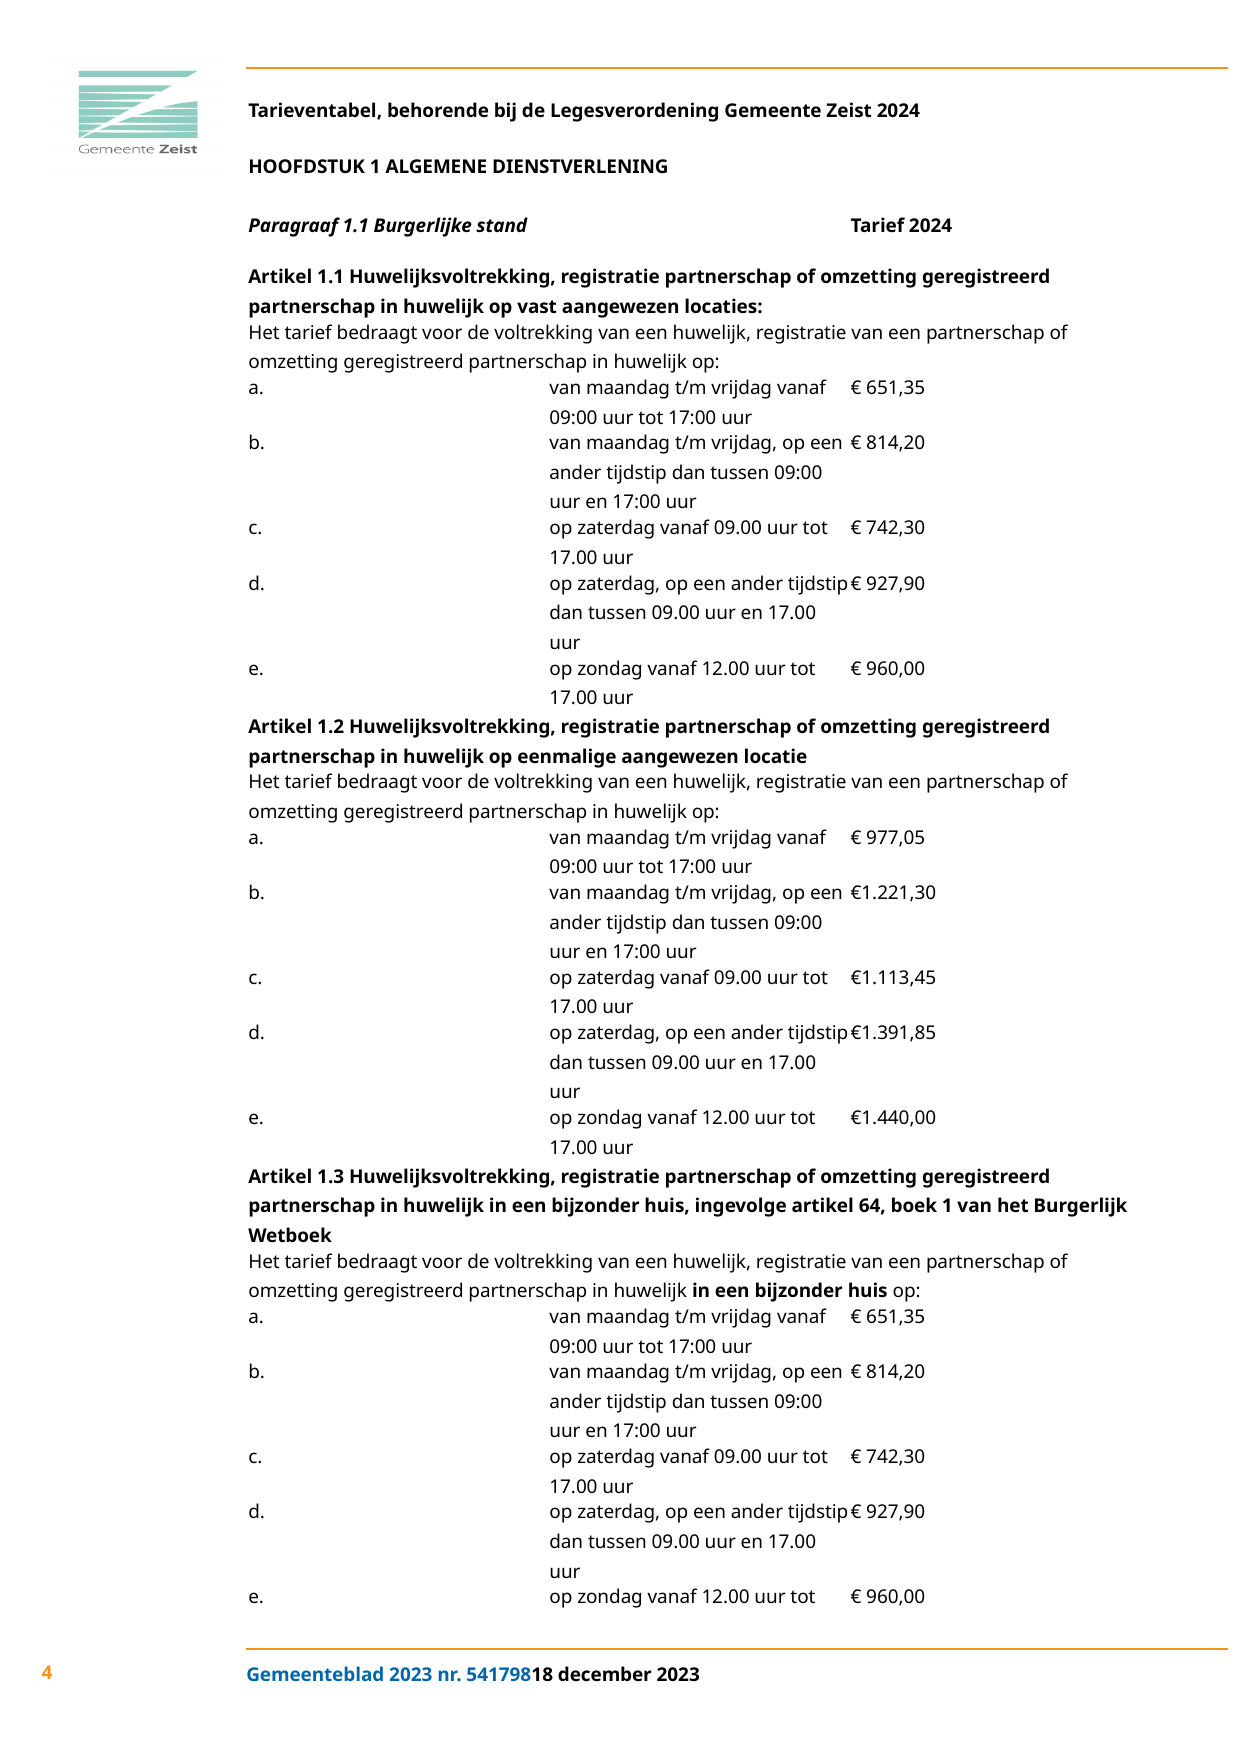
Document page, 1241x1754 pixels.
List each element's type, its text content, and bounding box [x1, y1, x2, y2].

table_cell van maandag t/m vrijdag vanaf 09:00 uur tot 17:00 uur [549, 824, 850, 879]
table_cell a. [248, 374, 549, 429]
table_cell d. [248, 570, 549, 655]
table_cell a. [248, 1303, 549, 1358]
table_cell op zaterdag vanaf 09.00 uur tot 17.00 uur [549, 964, 850, 1019]
table_header Artikel 1.2 Huwelijksvoltrekking, registratie partnerschap of omzetting geregistreerd partnerschap in huwelijk op eenmalige aangewezen locatie [248, 713, 1152, 769]
table_cell van maandag t/m vrijdag vanaf 09:00 uur tot 17:00 uur [549, 374, 850, 429]
table_cell € 977,05 [850, 824, 1152, 879]
table_cell van maandag t/m vrijdag, op een ander tijdstip dan tussen 09:00 uur en 17:00 uur [549, 1359, 850, 1443]
table_cell b. [248, 879, 549, 964]
table_cell e. [248, 1104, 549, 1160]
table_cell €1.440,00 [850, 1104, 1152, 1160]
table_cell € 742,30 [850, 515, 1152, 570]
table_cell op zaterdag, op een ander tijdstip dan tussen 09.00 uur en 17.00 uur [549, 570, 850, 655]
table_cell op zaterdag vanaf 09.00 uur tot 17.00 uur [549, 515, 850, 570]
table_cell c. [248, 964, 549, 1019]
table_cell Het tarief bedraagt voor de voltrekking van een huwelijk, registratie van een partnerschap of omzetting geregistreerd partnerschap in huwelijk in een bijzonder huis op: [248, 1248, 1152, 1303]
table_cell € 742,30 [850, 1444, 1152, 1499]
table_cell € 814,20 [850, 1359, 1152, 1443]
table_cell € 927,90 [850, 570, 1152, 655]
table_cell € 651,35 [850, 374, 1152, 429]
text HOOFDSTUK 1 ALGEMENE DIENSTVERLENING [248, 153, 1152, 179]
text Tarieventabel, behorende bij de Legesverordening Gemeente Zeist 2024 [248, 95, 1152, 123]
table_cell op zondag vanaf 12.00 uur tot 17.00 uur [549, 655, 850, 710]
table_cell € 651,35 [850, 1303, 1152, 1358]
table_cell van maandag t/m vrijdag vanaf 09:00 uur tot 17:00 uur [549, 1303, 850, 1358]
table_cell € 960,00 [850, 1584, 1152, 1609]
table_cell op zondag vanaf 12.00 uur tot 17.00 uur [549, 1104, 850, 1160]
table_cell b. [248, 430, 549, 514]
table_cell op zondag vanaf 12.00 uur tot [549, 1584, 850, 1609]
table_cell op zaterdag, op een ander tijdstip dan tussen 09.00 uur en 17.00 uur [549, 1499, 850, 1584]
table_header Paragraaf 1.1 Burgerlijke stand [248, 212, 850, 238]
table_cell van maandag t/m vrijdag, op een ander tijdstip dan tussen 09:00 uur en 17:00 uur [549, 879, 850, 964]
table_cell Het tarief bedraagt voor de voltrekking van een huwelijk, registratie van een partnerschap of omzetting geregistreerd partnerschap in huwelijk op: [248, 319, 1152, 374]
table_cell € 927,90 [850, 1499, 1152, 1584]
table_cell [248, 238, 1152, 264]
table_cell op zaterdag, op een ander tijdstip dan tussen 09.00 uur en 17.00 uur [549, 1020, 850, 1104]
table_cell b. [248, 1359, 549, 1443]
table_cell c. [248, 1444, 549, 1499]
table_cell e. [248, 1584, 549, 1609]
table_cell €1.391,85 [850, 1020, 1152, 1104]
table_cell d. [248, 1499, 549, 1584]
table_cell Artikel 1.1 Huwelijksvoltrekking, registratie partnerschap of omzetting geregistreerd partnerschap in huwelijk op vast aangewezen locaties: [248, 264, 1152, 319]
table_cell op zaterdag vanaf 09.00 uur tot 17.00 uur [549, 1444, 850, 1499]
table_cell €1.113,45 [850, 964, 1152, 1019]
table_cell €1.221,30 [850, 879, 1152, 964]
table_cell e. [248, 655, 549, 710]
table_cell € 960,00 [850, 655, 1152, 710]
table_cell a. [248, 824, 549, 879]
table_cell van maandag t/m vrijdag, op een ander tijdstip dan tussen 09:00 uur en 17:00 uur [549, 430, 850, 514]
table_cell € 814,20 [850, 430, 1152, 514]
table_cell c. [248, 515, 549, 570]
table_header Tarief 2024 [850, 212, 1152, 238]
table_cell d. [248, 1020, 549, 1104]
table_cell Het tarief bedraagt voor de voltrekking van een huwelijk, registratie van een partnerschap of omzetting geregistreerd partnerschap in huwelijk op: [248, 769, 1152, 824]
table_header Artikel 1.3 Huwelijksvoltrekking, registratie partnerschap of omzetting geregistreerd partnerschap in huwelijk in een bijzonder huis, ingevolge artikel 64, boek 1 van het Burgerlijk Wetboek [248, 1163, 1152, 1248]
picture [41, 47, 231, 172]
